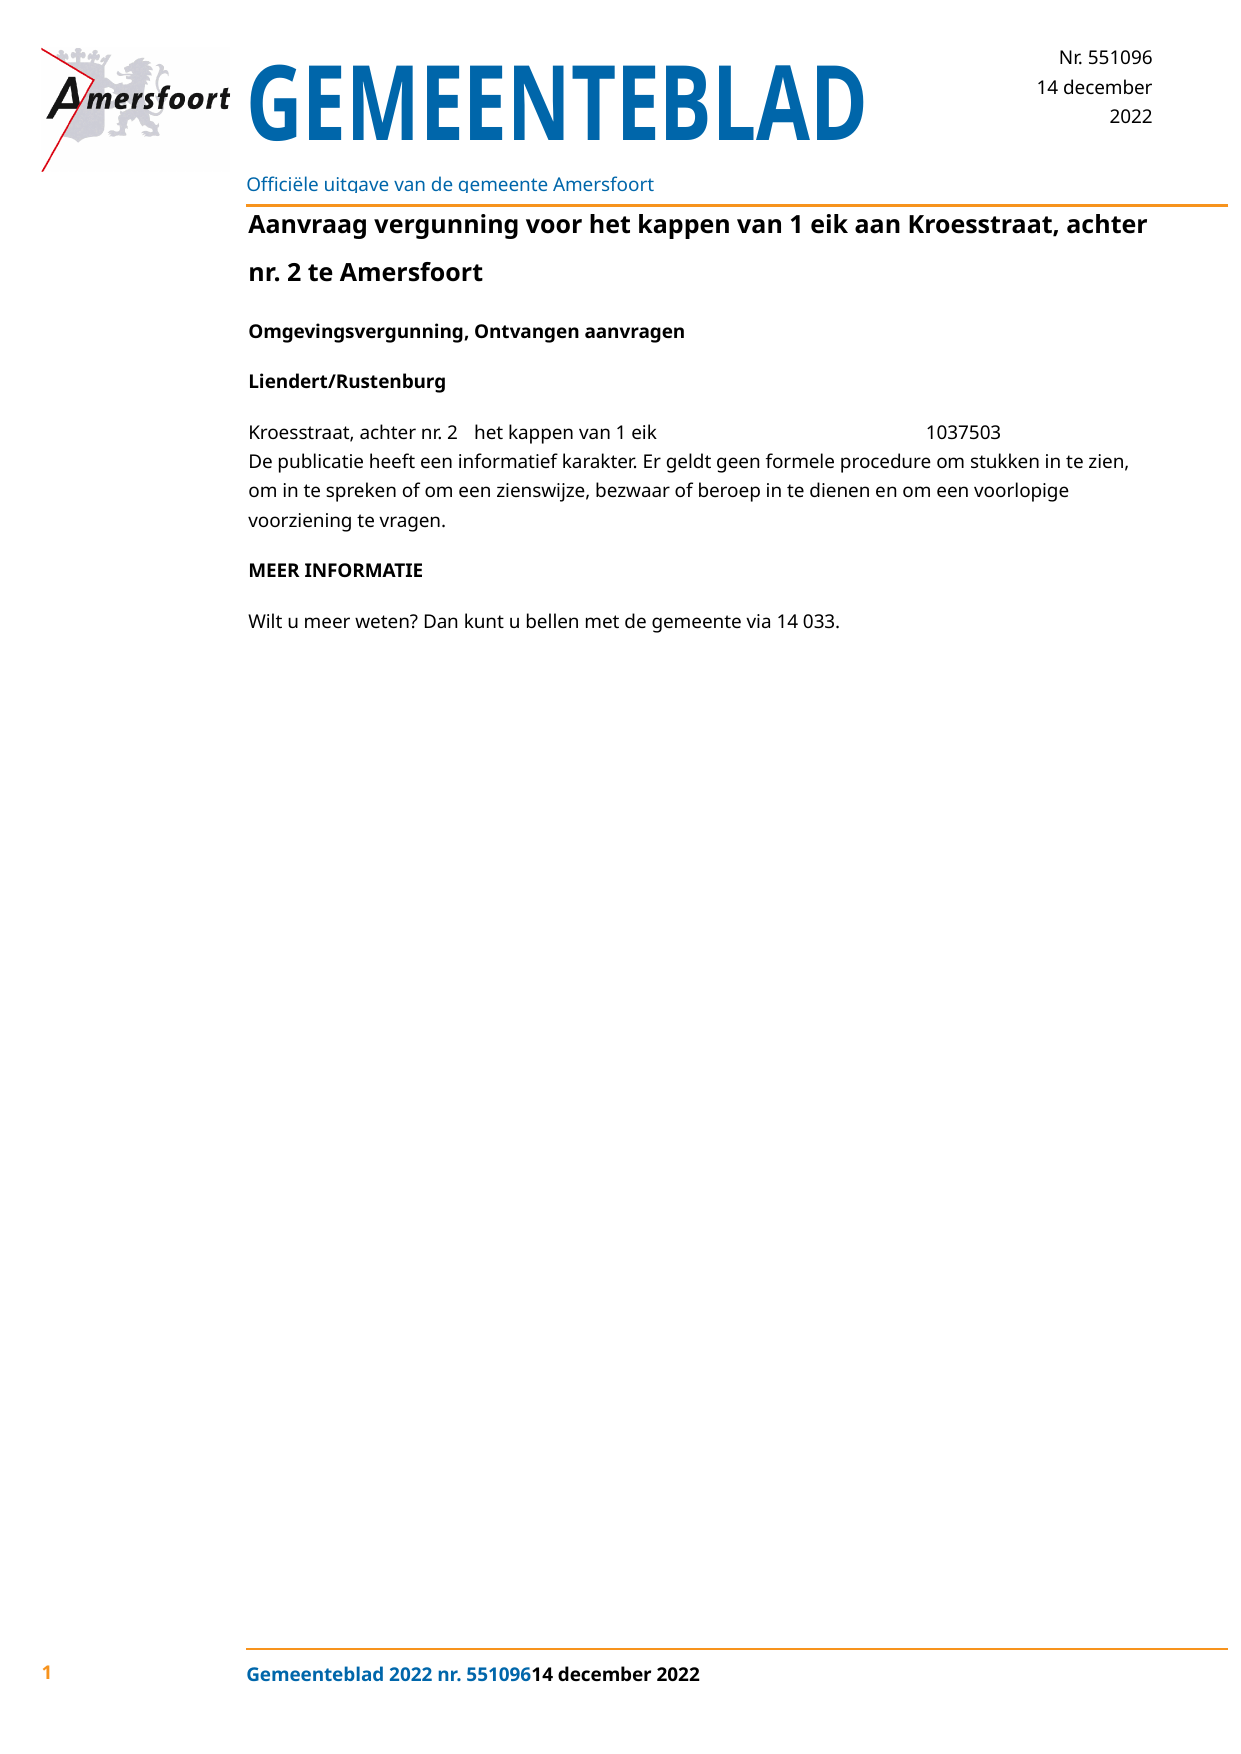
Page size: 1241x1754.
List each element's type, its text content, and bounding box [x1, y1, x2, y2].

text Omgevingsvergunning, Ontvangen aanvragen [248, 318, 1152, 344]
table_header 1037503 [926, 419, 1152, 444]
text Aanvraag vergunning voor het kappen van 1 eik aan Kroesstraat, achter nr. 2 te Amersfoort [248, 207, 1152, 288]
table_header het kappen van 1 eik [474, 419, 700, 444]
text MEER INFORMATIE [248, 557, 1152, 583]
table_header [700, 419, 926, 444]
table_header Kroesstraat, achter nr. 2 [248, 419, 474, 444]
text Liendert/Rustenburg [248, 368, 1152, 394]
text Wilt u meer weten? Dan kunt u bellen met de gemeente via 14 033. [248, 608, 1152, 633]
picture [41, 47, 231, 172]
text De publicatie heeft een informatief karakter. Er geldt geen formele procedure om stukken in te zien, om in te spreken of om een zienswijze, bezwaar of beroep in te dienen en om een voorlopige voorziening te vragen. [248, 448, 1152, 533]
